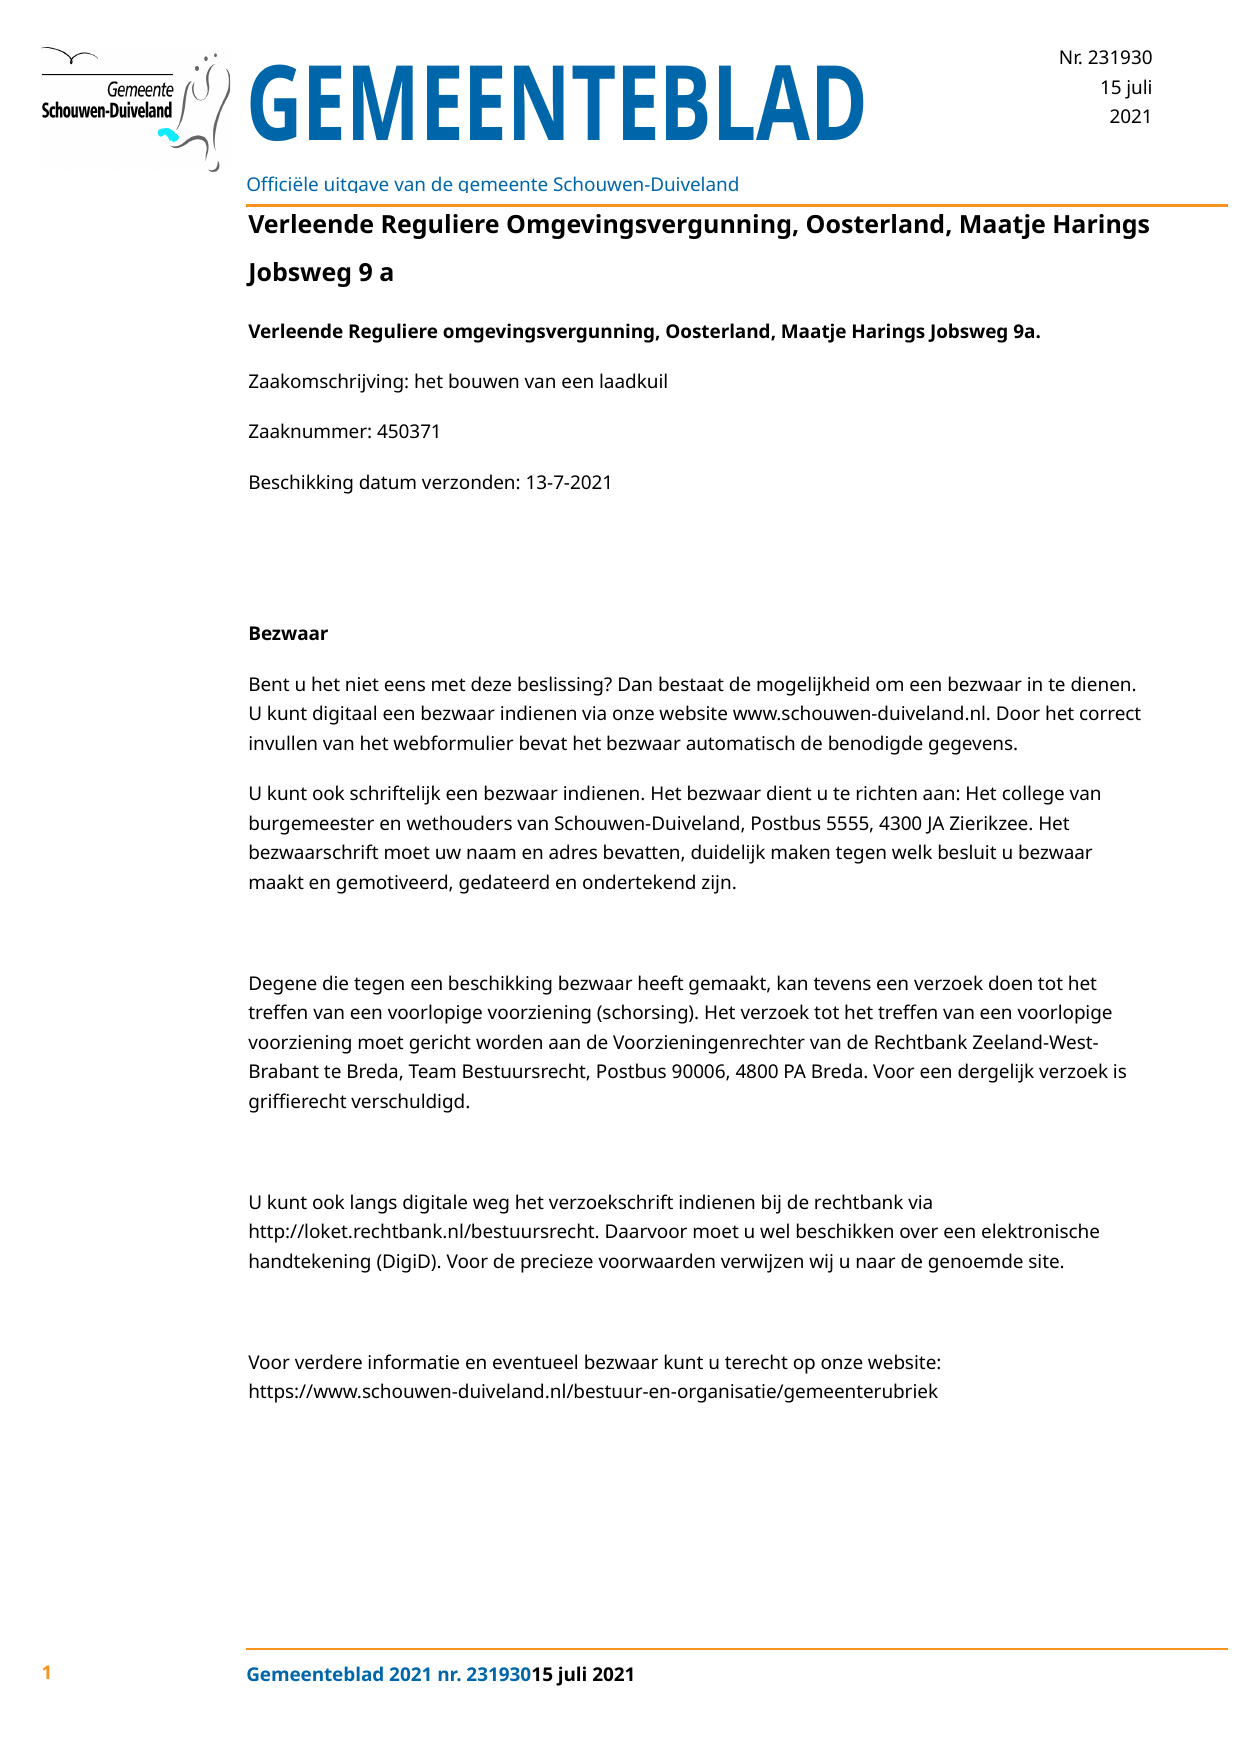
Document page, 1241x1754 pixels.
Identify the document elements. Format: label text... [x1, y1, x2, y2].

text Bezwaar [248, 620, 1152, 646]
text Degene die tegen een beschikking bezwaar heeft gemaakt, kan tevens een verzoek doen tot het treffen van een voorlopige voorziening (schorsing). Het verzoek tot het treffen van een voorlopige voorziening moet gericht worden aan de Voorzieningenrechter van de Rechtbank Zeeland-West-Brabant te Breda, Team Bestuursrecht, Postbus 90006, 4800 PA Breda. Voor een dergelijk verzoek is griffierecht verschuldigd. [248, 970, 1152, 1114]
text Voor verdere informatie en eventueel bezwaar kunt u terecht op onze website: https://www.schouwen-duiveland.nl/bestuur-en-organisatie/gemeenterubriek [248, 1349, 1152, 1404]
text Zaakomschrijving: het bouwen van een laadkuil [248, 368, 1152, 394]
text U kunt ook langs digitale weg het verzoekschrift indienen bij de rechtbank via http://loket.rechtbank.nl/bestuursrecht. Daarvoor moet u wel beschikken over een elektronische handtekening (DigiD). Voor de precieze voorwaarden verwijzen wij u naar de genoemde site. [248, 1189, 1152, 1274]
text Zaaknummer: 450371 [248, 419, 1152, 444]
text U kunt ook schriftelijk een bezwaar indienen. Het bezwaar dient u te richten aan: Het college van burgemeester en wethouders van Schouwen-Duiveland, Postbus 5555, 4300 JA Zierikzee. Het bezwaarschrift moet uw naam en adres bevatten, duidelijk maken tegen welk besluit u bezwaar maakt en gemotiveerd, gedateerd en ondertekend zijn. [248, 780, 1152, 895]
text Beschikking datum verzonden: 13-7-2021 [248, 469, 1152, 495]
text Verleende Reguliere omgevingsvergunning, Oosterland, Maatje Harings Jobsweg 9a. [248, 318, 1152, 344]
text Bent u het niet eens met deze beslissing? Dan bestaat de mogelijkheid om een bezwaar in te dienen. U kunt digitaal een bezwaar indienen via onze website www.schouwen-duiveland.nl. Door het correct invullen van het webformulier bevat het bezwaar automatisch de benodigde gegevens. [248, 671, 1152, 756]
picture [41, 47, 231, 172]
text Verleende Reguliere Omgevingsvergunning, Oosterland, Maatje Harings Jobsweg 9 a [248, 207, 1152, 288]
